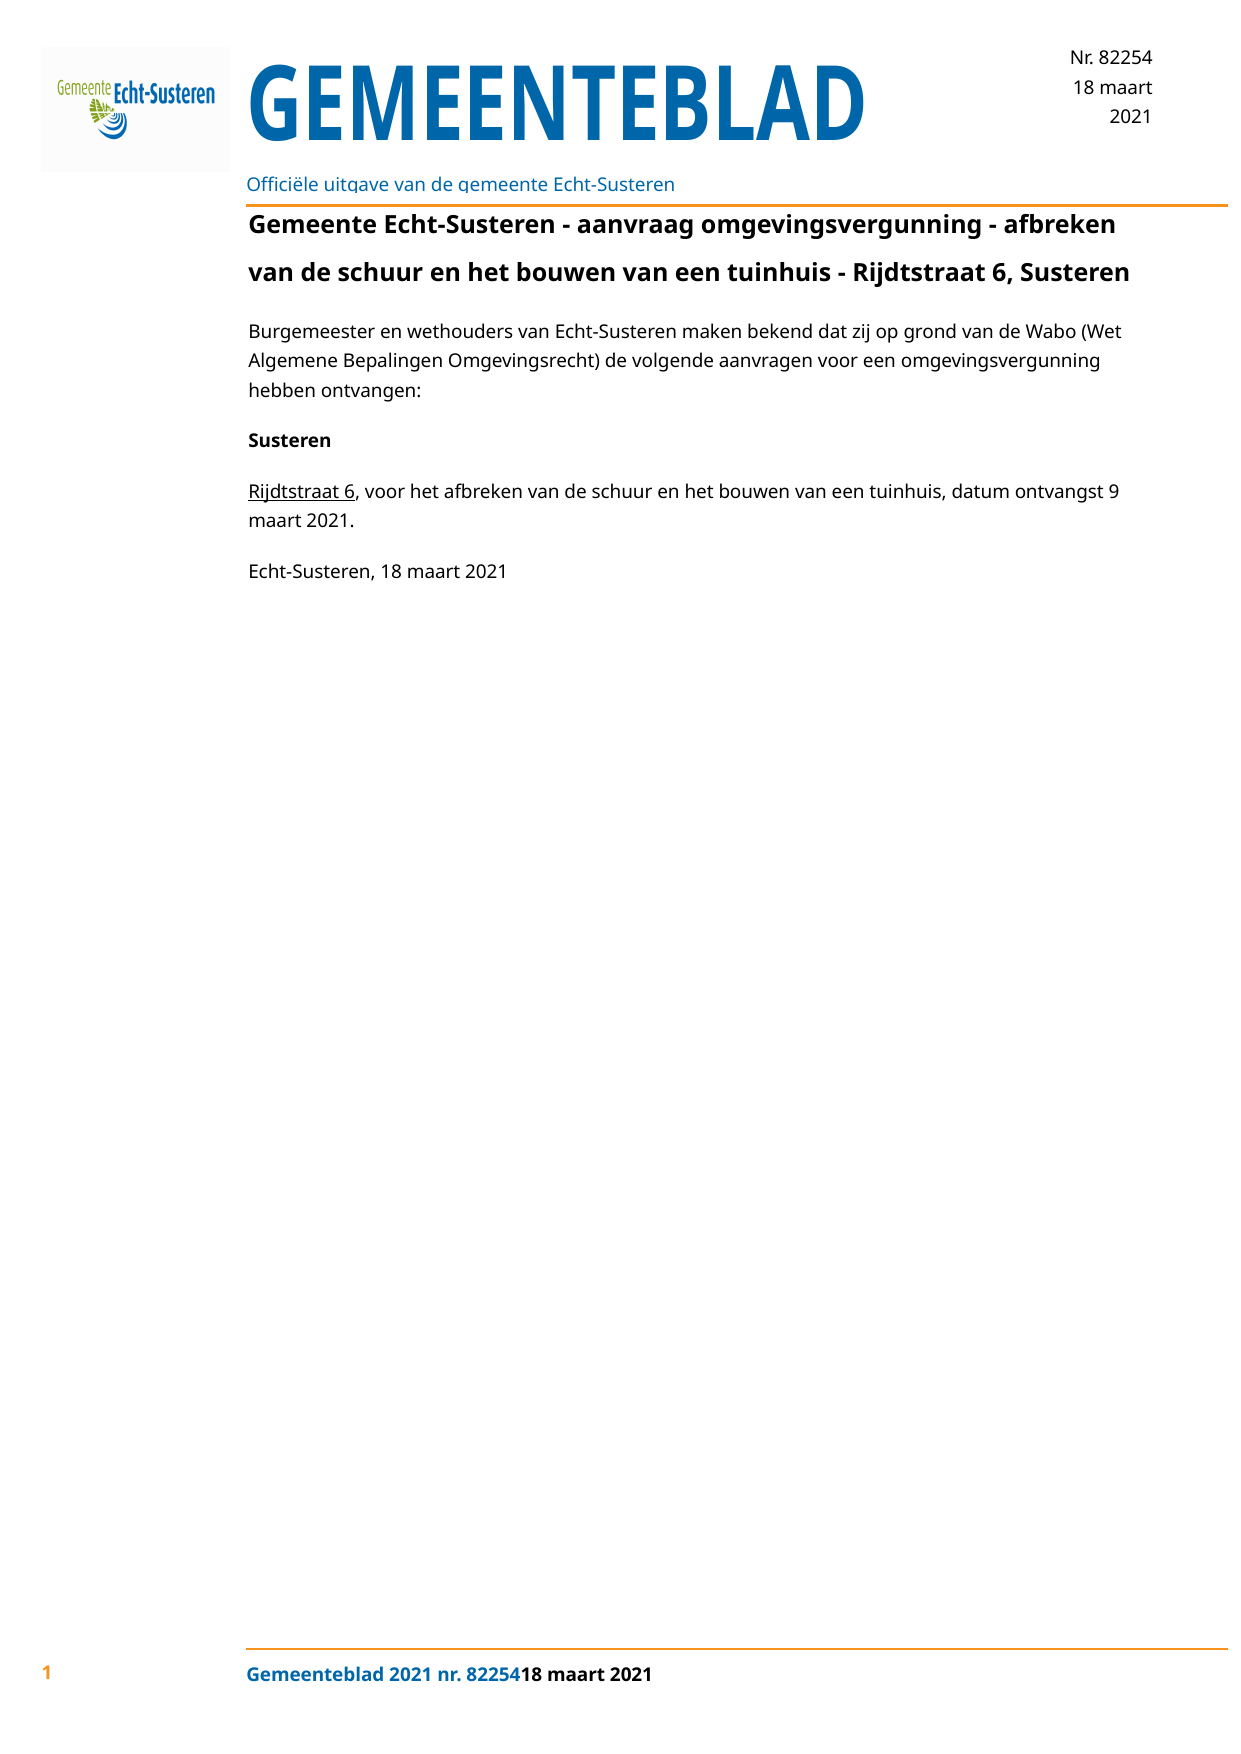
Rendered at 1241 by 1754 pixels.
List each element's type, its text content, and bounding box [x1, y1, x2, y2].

text Echt-Susteren, 18 maart 2021 [248, 558, 1152, 584]
text Susteren [248, 427, 1152, 453]
text Burgemeester en wethouders van Echt-Susteren maken bekend dat zij op grond van de Wabo (Wet Algemene Bepalingen Omgevingsrecht) de volgende aanvragen voor een omgevingsvergunning hebben ontvangen: [248, 318, 1152, 403]
text Rijdtstraat 6, voor het afbreken van de schuur en het bouwen van een tuinhuis, datum ontvangst 9 maart 2021. [248, 478, 1152, 533]
text Gemeente Echt-Susteren - aanvraag omgevingsvergunning - afbreken van de schuur en het bouwen van een tuinhuis - Rijdtstraat 6, Susteren [248, 207, 1152, 288]
picture [41, 47, 231, 172]
